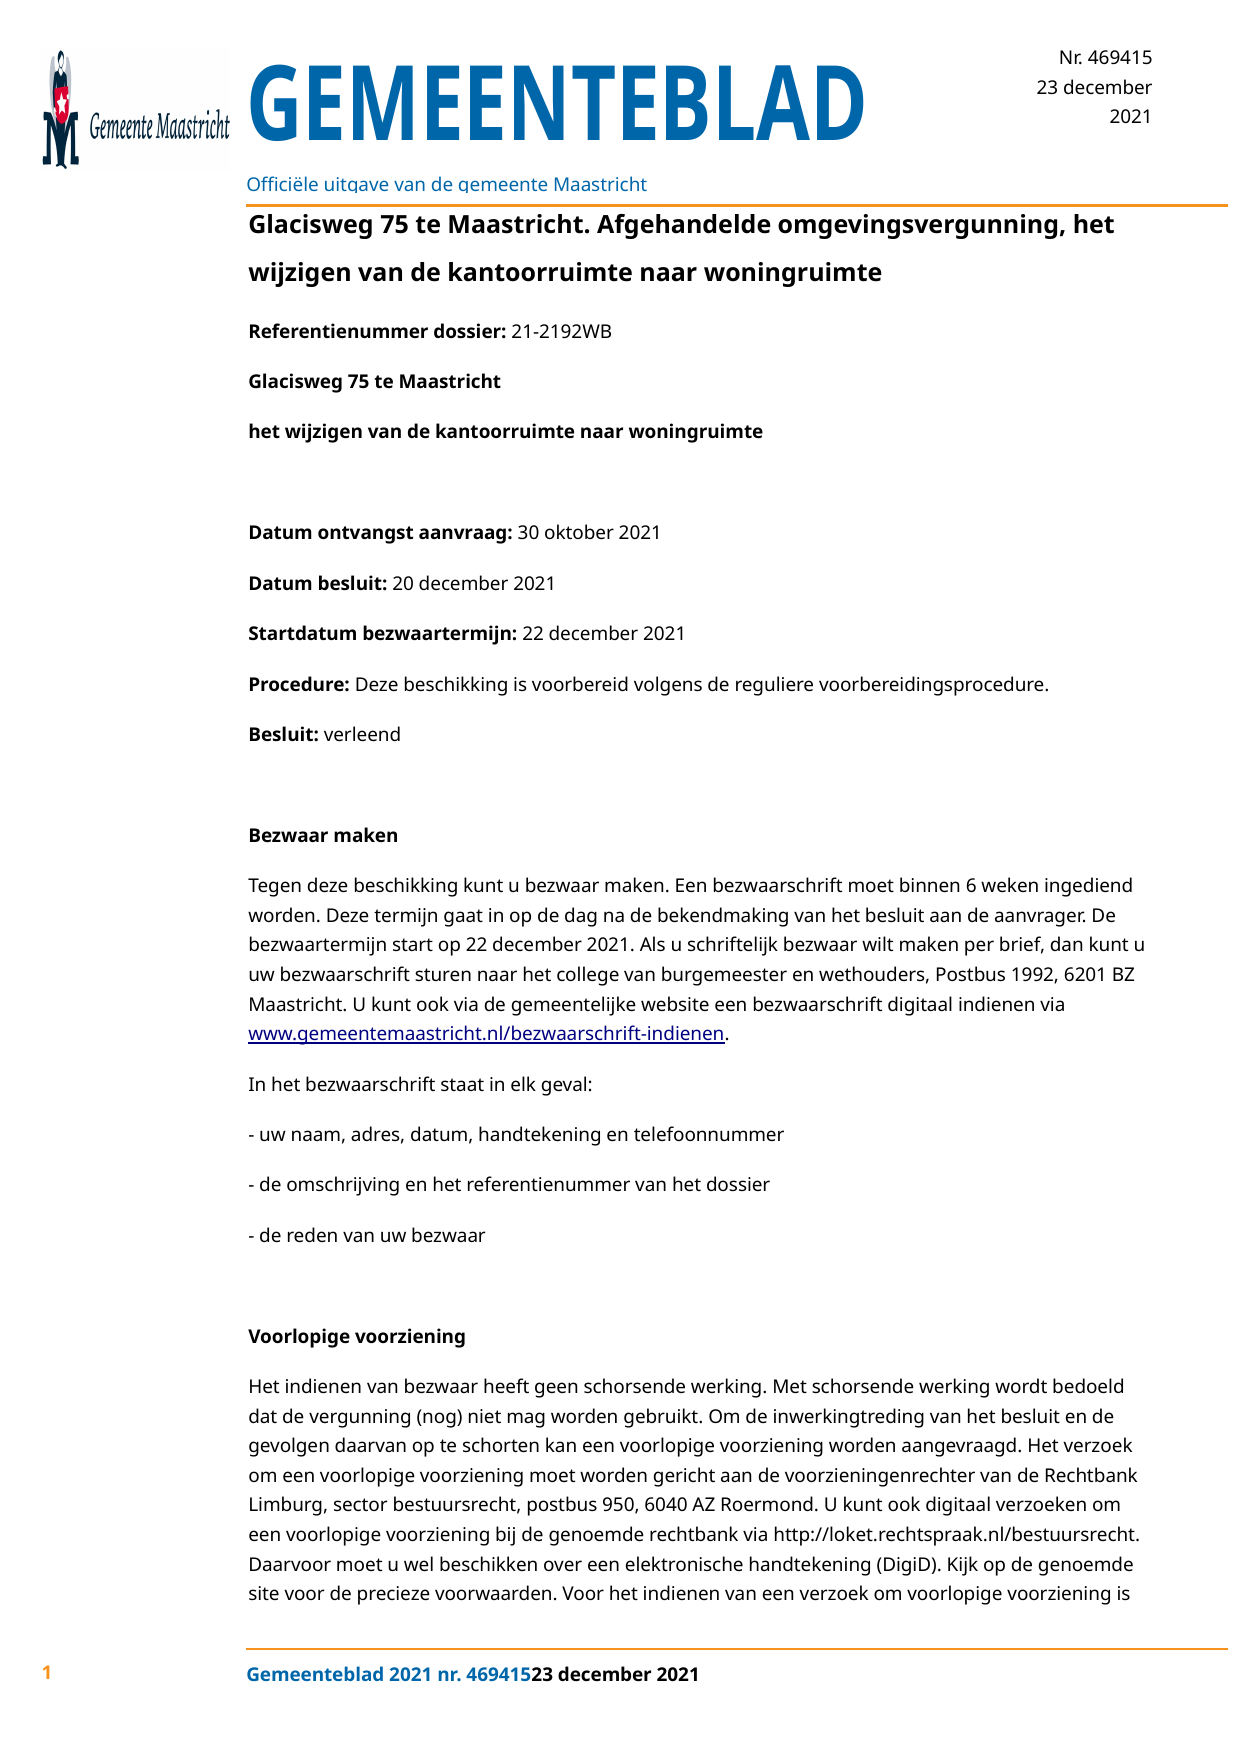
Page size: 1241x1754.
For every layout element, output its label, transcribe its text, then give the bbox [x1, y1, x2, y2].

text Startdatum bezwaartermijn: 22 december 2021 [248, 620, 1152, 646]
text Het indienen van bezwaar heeft geen schorsende werking. Met schorsende werking wordt bedoeld dat de vergunning (nog) niet mag worden gebruikt. Om de inwerkingtreding van het besluit en de gevolgen daarvan op te schorten kan een voorlopige voorziening worden aangevraagd. Het verzoek om een voorlopige voorziening moet worden gericht aan de voorzieningenrechter van de Rechtbank Limburg, sector bestuursrecht, postbus 950, 6040 AZ Roermond. U kunt ook digitaal verzoeken om een voorlopige voorziening bij de genoemde rechtbank via http://loket.rechtspraak.nl/bestuursrecht. Daarvoor moet u wel beschikken over een elektronische handtekening (DigiD). Kijk op de genoemde site voor de precieze voorwaarden. Voor het indienen van een verzoek om voorlopige voorziening is [248, 1373, 1152, 1606]
text Datum besluit: 20 december 2021 [248, 570, 1152, 596]
picture [41, 47, 231, 172]
text - de omschrijving en het referentienummer van het dossier [248, 1172, 1152, 1197]
text Tegen deze beschikking kunt u bezwaar maken. Een bezwaarschrift moet binnen 6 weken ingediend worden. Deze termijn gaat in op de dag na de bekendmaking van het besluit aan de aanvrager. De bezwaartermijn start op 22 december 2021. Als u schriftelijk bezwaar wilt maken per brief, dan kunt u uw bezwaarschrift sturen naar het college van burgemeester en wethouders, Postbus 1992, 6201 BZ Maastricht. U kunt ook via de gemeentelijke website een bezwaarschrift digitaal indienen via www.gemeentemaastricht.nl/bezwaarschrift-indienen. [248, 872, 1152, 1046]
text - uw naam, adres, datum, handtekening en telefoonnummer [248, 1121, 1152, 1147]
text Bezwaar maken [248, 822, 1152, 848]
text Datum ontvangst aanvraag: 30 oktober 2021 [248, 519, 1152, 545]
text Glacisweg 75 te Maastricht. Afgehandelde omgevingsvergunning, het wijzigen van de kantoorruimte naar woningruimte [248, 207, 1152, 288]
text Besluit: verleend [248, 721, 1152, 747]
text In het bezwaarschrift staat in elk geval: [248, 1071, 1152, 1097]
text - de reden van uw bezwaar [248, 1222, 1152, 1248]
text Glacisweg 75 te Maastricht [248, 368, 1152, 394]
text Procedure: Deze beschikking is voorbereid volgens de reguliere voorbereidingsprocedure. [248, 671, 1152, 697]
text Referentienummer dossier: 21-2192WB [248, 318, 1152, 344]
text Voorlopige voorziening [248, 1323, 1152, 1349]
text het wijzigen van de kantoorruimte naar woningruimte [248, 419, 1152, 444]
